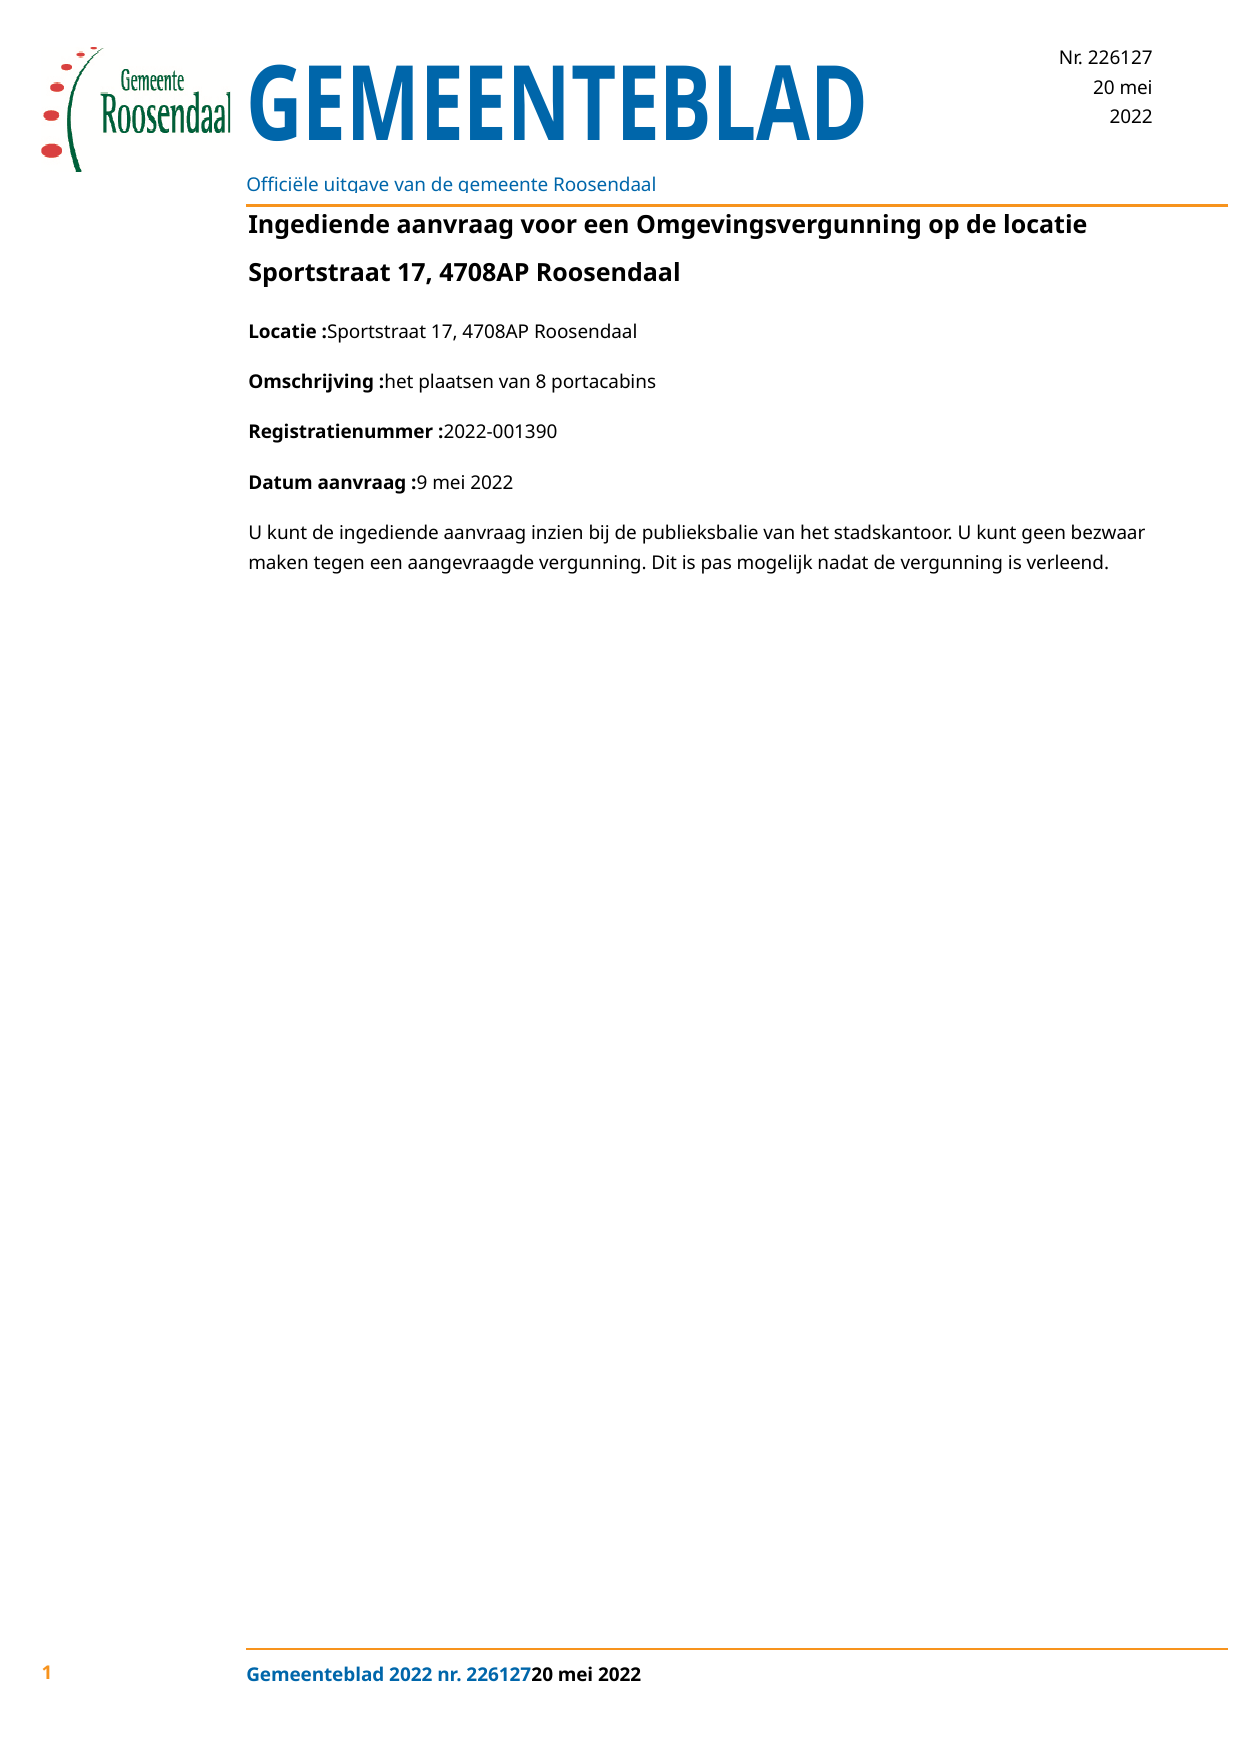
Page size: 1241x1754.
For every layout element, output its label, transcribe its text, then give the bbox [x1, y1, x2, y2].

text Ingediende aanvraag voor een Omgevingsvergunning op de locatie Sportstraat 17, 4708AP Roosendaal [248, 207, 1152, 288]
text Datum aanvraag :9 mei 2022 [248, 469, 1152, 495]
text Locatie :Sportstraat 17, 4708AP Roosendaal [248, 318, 1152, 344]
text Registratienummer :2022-001390 [248, 419, 1152, 444]
text U kunt de ingediende aanvraag inzien bij de publieksbalie van het stadskantoor. U kunt geen bezwaar maken tegen een aangevraagde vergunning. Dit is pas mogelijk nadat de vergunning is verleend. [248, 519, 1152, 575]
text Omschrijving :het plaatsen van 8 portacabins [248, 368, 1152, 394]
picture [41, 47, 231, 172]
